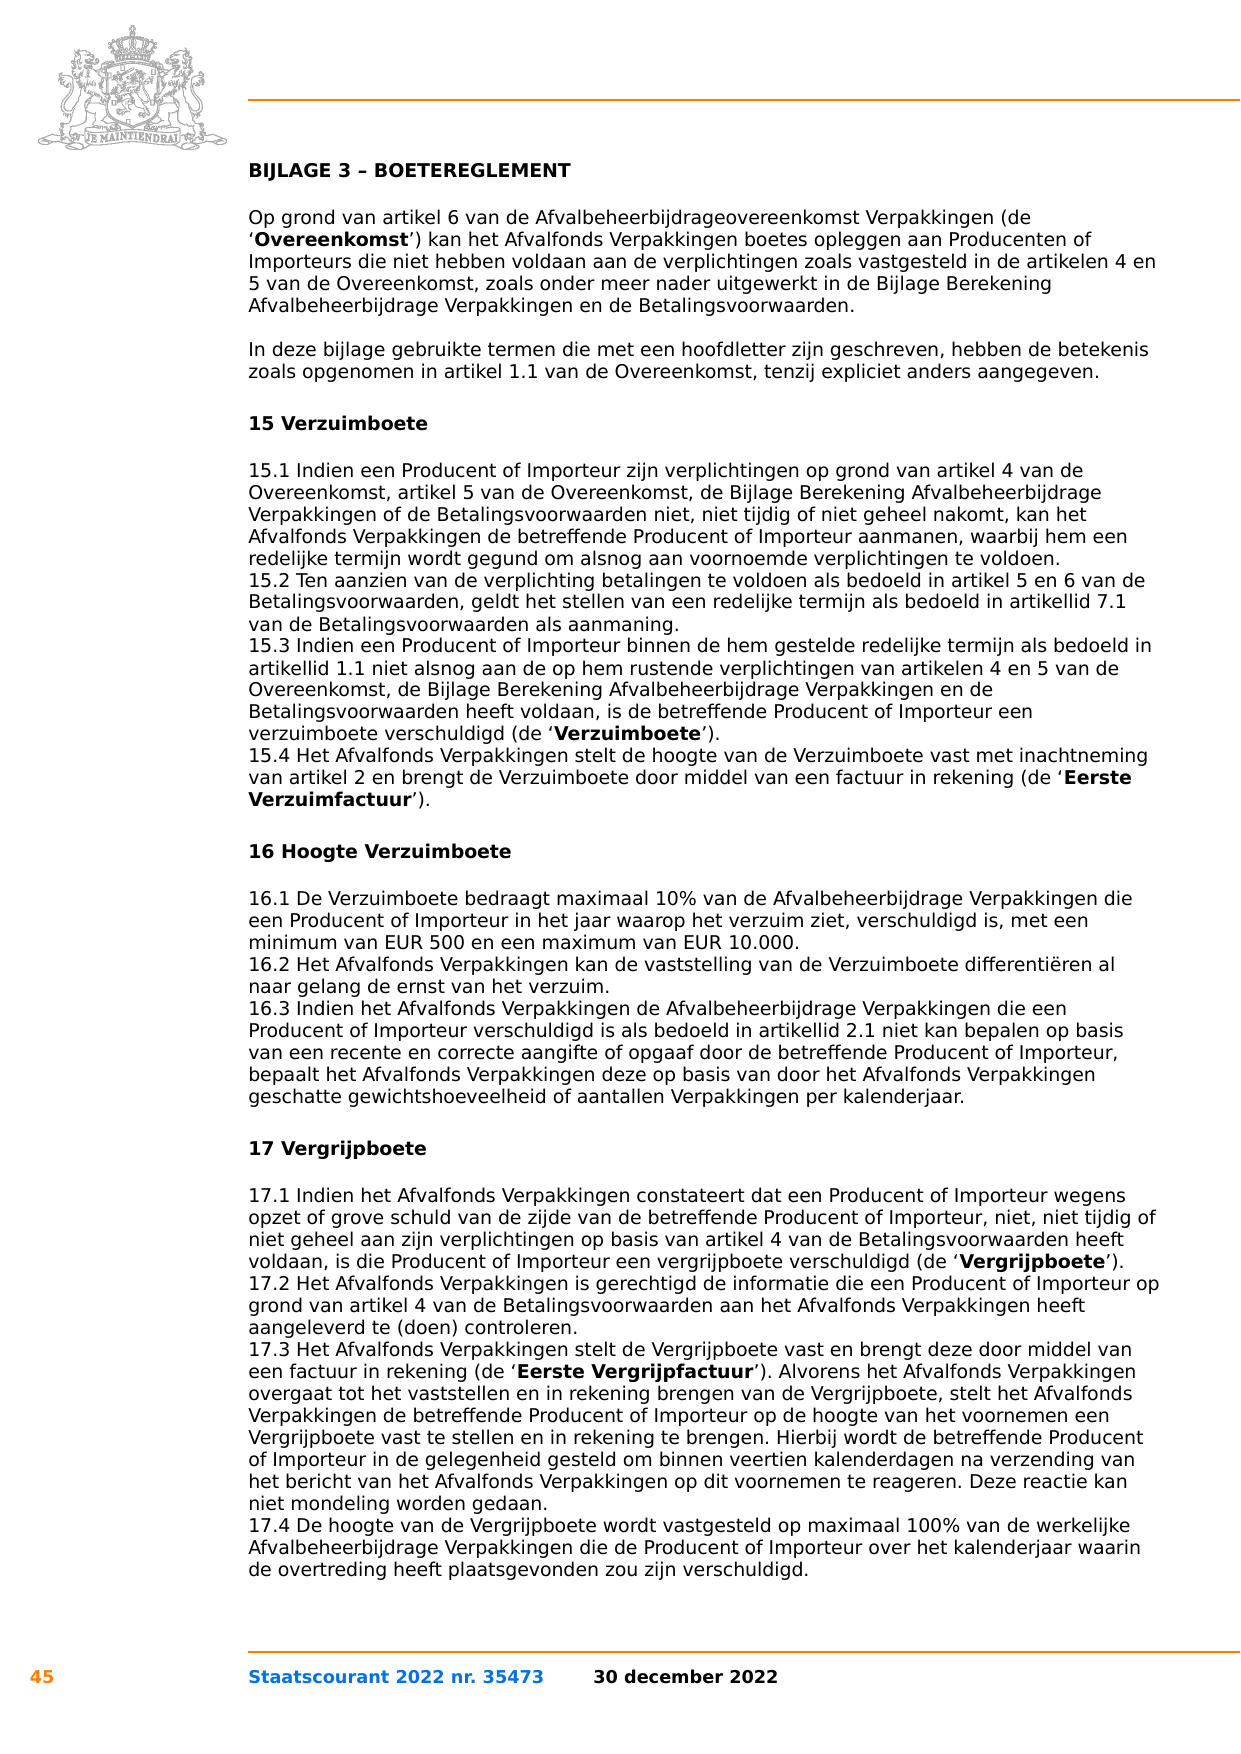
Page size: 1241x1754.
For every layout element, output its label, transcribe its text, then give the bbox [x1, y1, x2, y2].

text 15.3 Indien een Producent of Importeur binnen de hem gestelde redelijke termijn als bedoeld in artikellid 1.1 niet alsnog aan de op hem rustende verplichtingen van artikelen 4 en 5 van de Overeenkomst, de Bijlage Berekening Afvalbeheerbijdrage Verpakkingen en de Betalingsvoorwaarden heeft voldaan, is de betreffende Producent of Importeur een verzuimboete verschuldigd (de ‘Verzuimboete’). [248, 635, 1163, 745]
subtitle BIJLAGE 3 – BOETEREGLEMENT [248, 160, 1163, 182]
subtitle 15 Verzuimboete [248, 413, 1163, 434]
text 15.2 Ten aanzien van de verplichting betalingen te voldoen als bedoeld in artikel 5 en 6 van de Betalingsvoorwaarden, geldt het stellen van een redelijke termijn als bedoeld in artikellid 7.1 van de Betalingsvoorwaarden als aanmaning. [248, 569, 1163, 635]
picture [38, 25, 227, 150]
text 16.3 Indien het Afvalfonds Verpakkingen de Afvalbeheerbijdrage Verpakkingen die een Producent of Importeur verschuldigd is als bedoeld in artikellid 2.1 niet kan bepalen op basis van een recente en correcte aangifte of opgaaf door de betreffende Producent of Importeur, bepaalt het Afvalfonds Verpakkingen deze op basis van door het Afvalfonds Verpakkingen geschatte gewichtshoeveelheid of aantallen Verpakkingen per kalenderjaar. [248, 998, 1163, 1108]
subtitle 16 Hoogte Verzuimboete [248, 841, 1163, 863]
text 16.1 De Verzuimboete bedraagt maximaal 10% van de Afvalbeheerbijdrage Verpakkingen die een Producent of Importeur in het jaar waarop het verzuim ziet, verschuldigd is, met een minimum van EUR 500 en een maximum van EUR 10.000. [248, 888, 1163, 954]
text In deze bijlage gebruikte termen die met een hoofdletter zijn geschreven, hebben de betekenis zoals opgenomen in artikel 1.1 van de Overeenkomst, tenzij expliciet anders aangegeven. [248, 339, 1163, 383]
text 17.4 De hoogte van de Vergrijpboete wordt vastgesteld op maximaal 100% van de werkelijke Afvalbeheerbijdrage Verpakkingen die de Producent of Importeur over het kalenderjaar waarin de overtreding heeft plaatsgevonden zou zijn verschuldigd. [248, 1515, 1163, 1581]
text 16.2 Het Afvalfonds Verpakkingen kan de vaststelling van de Verzuimboete differentiëren al naar gelang de ernst van het verzuim. [248, 954, 1163, 998]
text 17.3 Het Afvalfonds Verpakkingen stelt de Vergrijpboete vast en brengt deze door middel van een factuur in rekening (de ‘Eerste Vergrijpfactuur’). Alvorens het Afvalfonds Verpakkingen overgaat tot het vaststellen en in rekening brengen van de Vergrijpboete, stelt het Afvalfonds Verpakkingen de betreffende Producent of Importeur op de hoogte van het voornemen een Vergrijpboete vast te stellen en in rekening te brengen. Hierbij wordt de betreffende Producent of Importeur in de gelegenheid gesteld om binnen veertien kalenderdagen na verzending van het bericht van het Afvalfonds Verpakkingen op dit voornemen te reageren. Deze reactie kan niet mondeling worden gedaan. [248, 1339, 1163, 1515]
subtitle 17 Vergrijpboete [248, 1138, 1163, 1160]
text 17.2 Het Afvalfonds Verpakkingen is gerechtigd de informatie die een Producent of Importeur op grond van artikel 4 van de Betalingsvoorwaarden aan het Afvalfonds Verpakkingen heeft aangeleverd te (doen) controleren. [248, 1273, 1163, 1339]
text 17.1 Indien het Afvalfonds Verpakkingen constateert dat een Producent of Importeur wegens opzet of grove schuld van de zijde van de betreffende Producent of Importeur, niet, niet tijdig of niet geheel aan zijn verplichtingen op basis van artikel 4 van de Betalingsvoorwaarden heeft voldaan, is die Producent of Importeur een vergrijpboete verschuldigd (de ‘Vergrijpboete’). [248, 1185, 1163, 1273]
text 15.4 Het Afvalfonds Verpakkingen stelt de hoogte van de Verzuimboete vast met inachtneming van artikel 2 en brengt de Verzuimboete door middel van een factuur in rekening (de ‘Eerste Verzuimfactuur’). [248, 745, 1163, 811]
text Op grond van artikel 6 van de Afvalbeheerbijdrageovereenkomst Verpakkingen (de ‘Overeenkomst’) kan het Afvalfonds Verpakkingen boetes opleggen aan Producenten of Importeurs die niet hebben voldaan aan de verplichtingen zoals vastgesteld in de artikelen 4 en 5 van de Overeenkomst, zoals onder meer nader uitgewerkt in de Bijlage Berekening Afvalbeheerbijdrage Verpakkingen en de Betalingsvoorwaarden. [248, 207, 1163, 317]
text 15.1 Indien een Producent of Importeur zijn verplichtingen op grond van artikel 4 van de Overeenkomst, artikel 5 van de Overeenkomst, de Bijlage Berekening Afvalbeheerbijdrage Verpakkingen of de Betalingsvoorwaarden niet, niet tijdig of niet geheel nakomt, kan het Afvalfonds Verpakkingen de betreffende Producent of Importeur aanmanen, waarbij hem een redelijke termijn wordt gegund om alsnog aan voornoemde verplichtingen te voldoen. [248, 459, 1163, 569]
